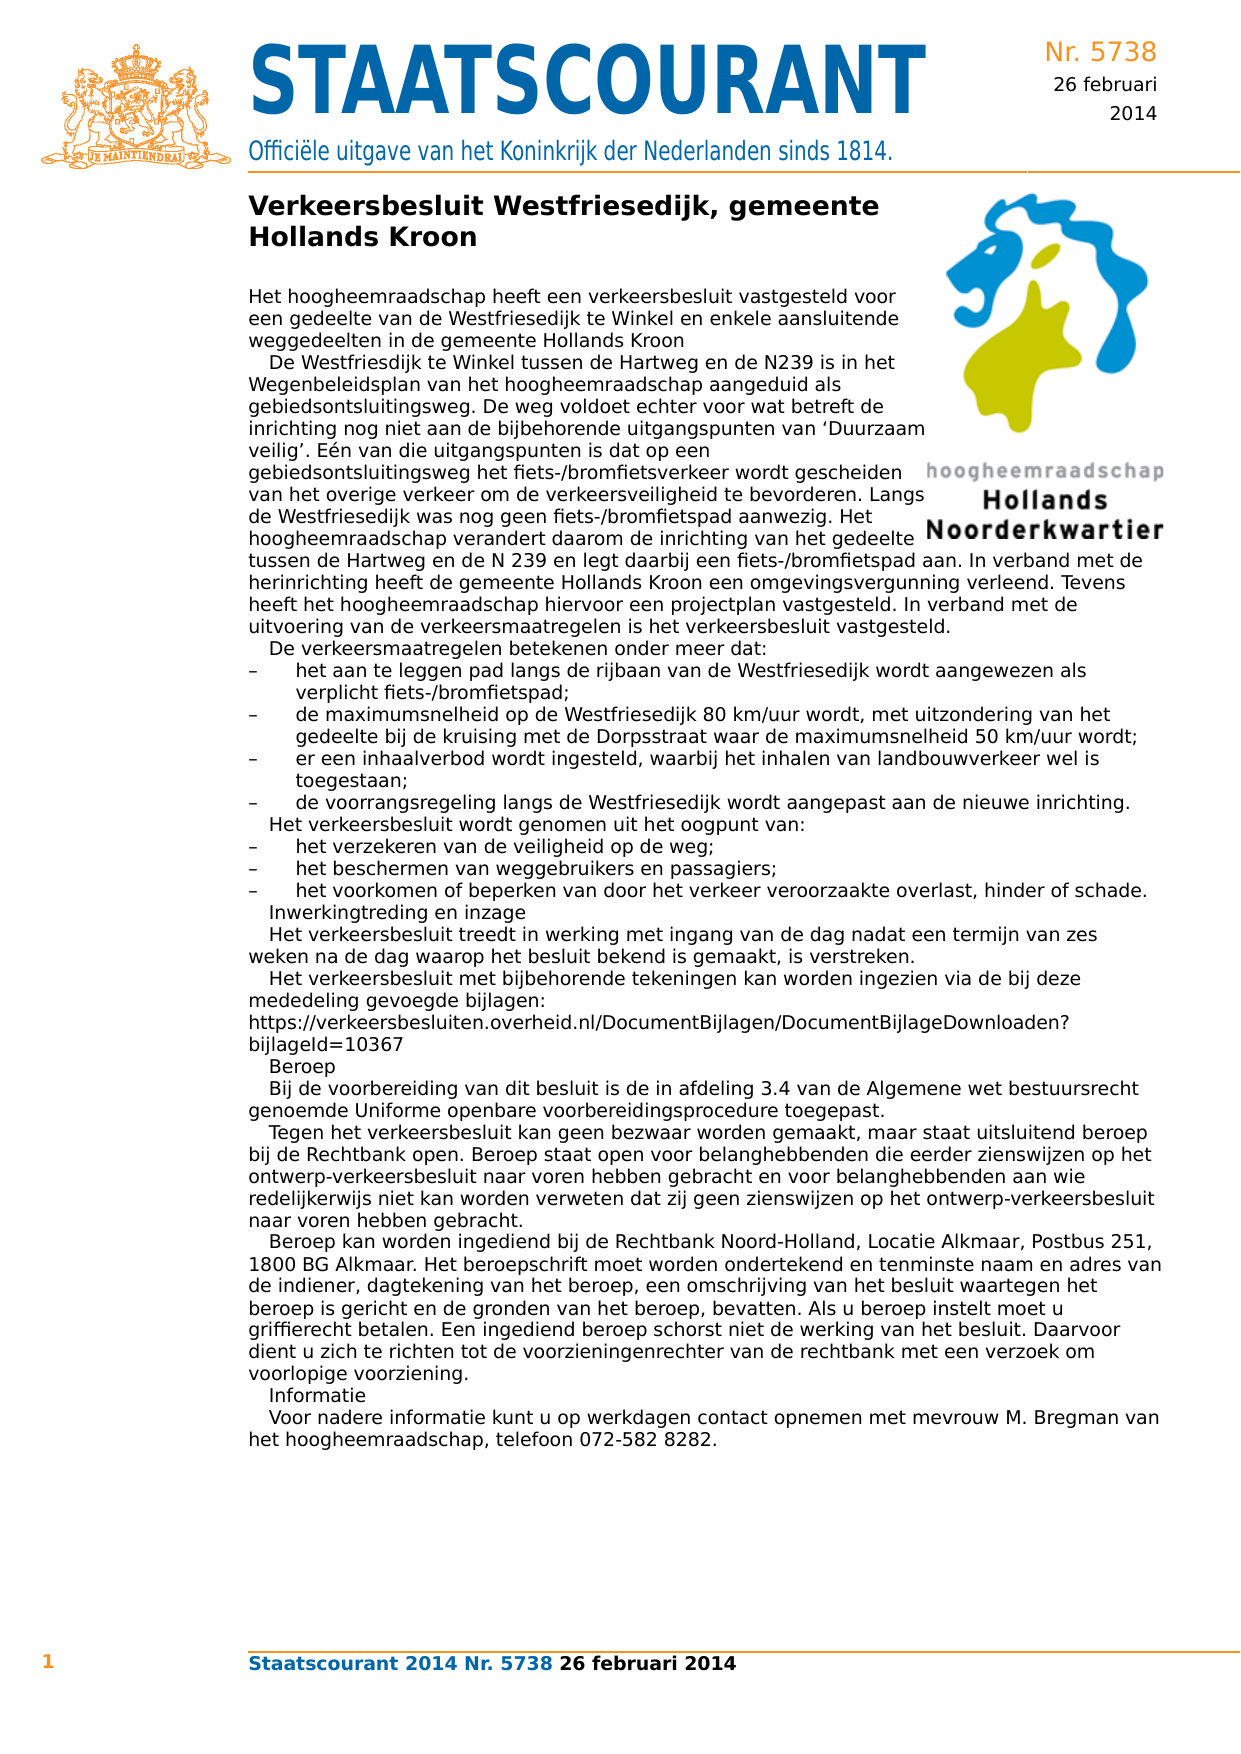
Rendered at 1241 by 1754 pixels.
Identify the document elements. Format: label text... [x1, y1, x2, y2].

text Het verkeersbesluit treedt in werking met ingang van de dag nadat een termijn van zes weken na de dag waarop het besluit bekend is gemaakt, is verstreken. [248, 924, 1163, 968]
subtitle Verkeersbesluit Westfriesedijk, gemeente Hollands Kroon [248, 191, 927, 253]
list het beschermen van weggebruikers en passagiers; [248, 858, 1163, 880]
text Tegen het verkeersbesluit kan geen bezwaar worden gemaakt, maar staat uitsluitend beroep bij de Rechtbank open. Beroep staat open voor belanghebbenden die eerder zienswijzen op het ontwerp-verkeersbesluit naar voren hebben gebracht en voor belanghebbenden aan wie redelijkerwijs niet kan worden verweten dat zij geen zienswijzen op het ontwerp-verkeersbesluit naar voren hebben gebracht. [248, 1122, 1163, 1231]
list de voorrangsregeling langs de Westfriesedijk wordt aangepast aan de nieuwe inrichting. [248, 792, 1163, 814]
text Beroep [248, 1056, 1163, 1078]
text De verkeersmaatregelen betekenen onder meer dat: [248, 638, 1163, 660]
text Beroep kan worden ingediend bij de Rechtbank Noord-Holland, Locatie Alkmaar, Postbus 251, 1800 BG Alkmaar. Het beroepschrift moet worden ondertekend en tenminste naam en adres van de indiener, dagtekening van het beroep, een omschrijving van het besluit waartegen het beroep is gericht en de gronden van het beroep, bevatten. Als u beroep instelt moet u griffierecht betalen. Een ingediend beroep schorst niet de werking van het besluit. Daarvoor dient u zich te richten tot de voorzieningenrechter van de rechtbank met een verzoek om voorlopige voorziening. [248, 1231, 1163, 1385]
list het voorkomen of beperken van door het verkeer veroorzaakte overlast, hinder of schade. [248, 880, 1163, 902]
list er een inhaalverbod wordt ingesteld, waarbij het inhalen van landbouwverkeer wel is toegestaan; [248, 748, 1163, 792]
list het aan te leggen pad langs de rijbaan van de Westfriesedijk wordt aangewezen als verplicht fiets-/bromfietspad; [248, 660, 1163, 704]
text De Westfriesdijk te Winkel tussen de Hartweg en de N239 is in het Wegenbeleidsplan van het hoogheemraadschap aangeduid als gebiedsontsluitingsweg. De weg voldoet echter voor wat betreft de inrichting nog niet aan de bijbehorende uitgangspunten van ‘Duurzaam veilig’. Eén van die uitgangspunten is dat op een gebiedsontsluitingsweg het fiets-/bromfietsverkeer wordt gescheiden van het overige verkeer om de verkeersveiligheid te bevorderen. Langs de Westfriesedijk was nog geen fiets-/bromfietspad aanwezig. Het hoogheemraadschap verandert daarom de inrichting van het gedeelte tussen de Hartweg en de N 239 en legt daarbij een fiets-/bromfietspad aan. In verband met de herinrichting heeft de gemeente Hollands Kroon een omgevingsvergunning verleend. Tevens heeft het hoogheemraadschap hiervoor een projectplan vastgesteld. In verband met de uitvoering van de verkeersmaatregelen is het verkeersbesluit vastgesteld. [248, 352, 1163, 638]
list het verzekeren van de veiligheid op de weg; [248, 836, 1163, 858]
text Het hoogheemraadschap heeft een verkeersbesluit vastgesteld voor een gedeelte van de Westfriesedijk te Winkel en enkele aansluitende weggedeelten in de gemeente Hollands Kroon [248, 286, 927, 352]
picture [927, 190, 1164, 539]
text Informatie [248, 1385, 1163, 1407]
text Het verkeersbesluit wordt genomen uit het oogpunt van: [248, 814, 1163, 836]
text Inwerkingtreding en inzage [248, 902, 1163, 924]
text Voor nadere informatie kunt u op werkdagen contact opnemen met mevrouw M. Bregman van het hoogheemraadschap, telefoon 072-582 8282. [248, 1407, 1163, 1451]
list de maximumsnelheid op de Westfriesedijk 80 km/uur wordt, met uitzondering van het gedeelte bij de kruising met de Dorpsstraat waar de maximumsnelheid 50 km/uur wordt; [248, 704, 1163, 748]
text Bij de voorbereiding van dit besluit is de in afdeling 3.4 van de Algemene wet bestuursrecht genoemde Uniforme openbare voorbereidingsprocedure toegepast. [248, 1078, 1163, 1122]
text Het verkeersbesluit met bijbehorende tekeningen kan worden ingezien via de bij deze mededeling gevoegde bijlagen: https://verkeersbesluiten.overheid.nl/DocumentBijlagen/DocumentBijlageDownloaden?bijlageId=10367 [248, 968, 1163, 1056]
picture [41, 44, 231, 169]
